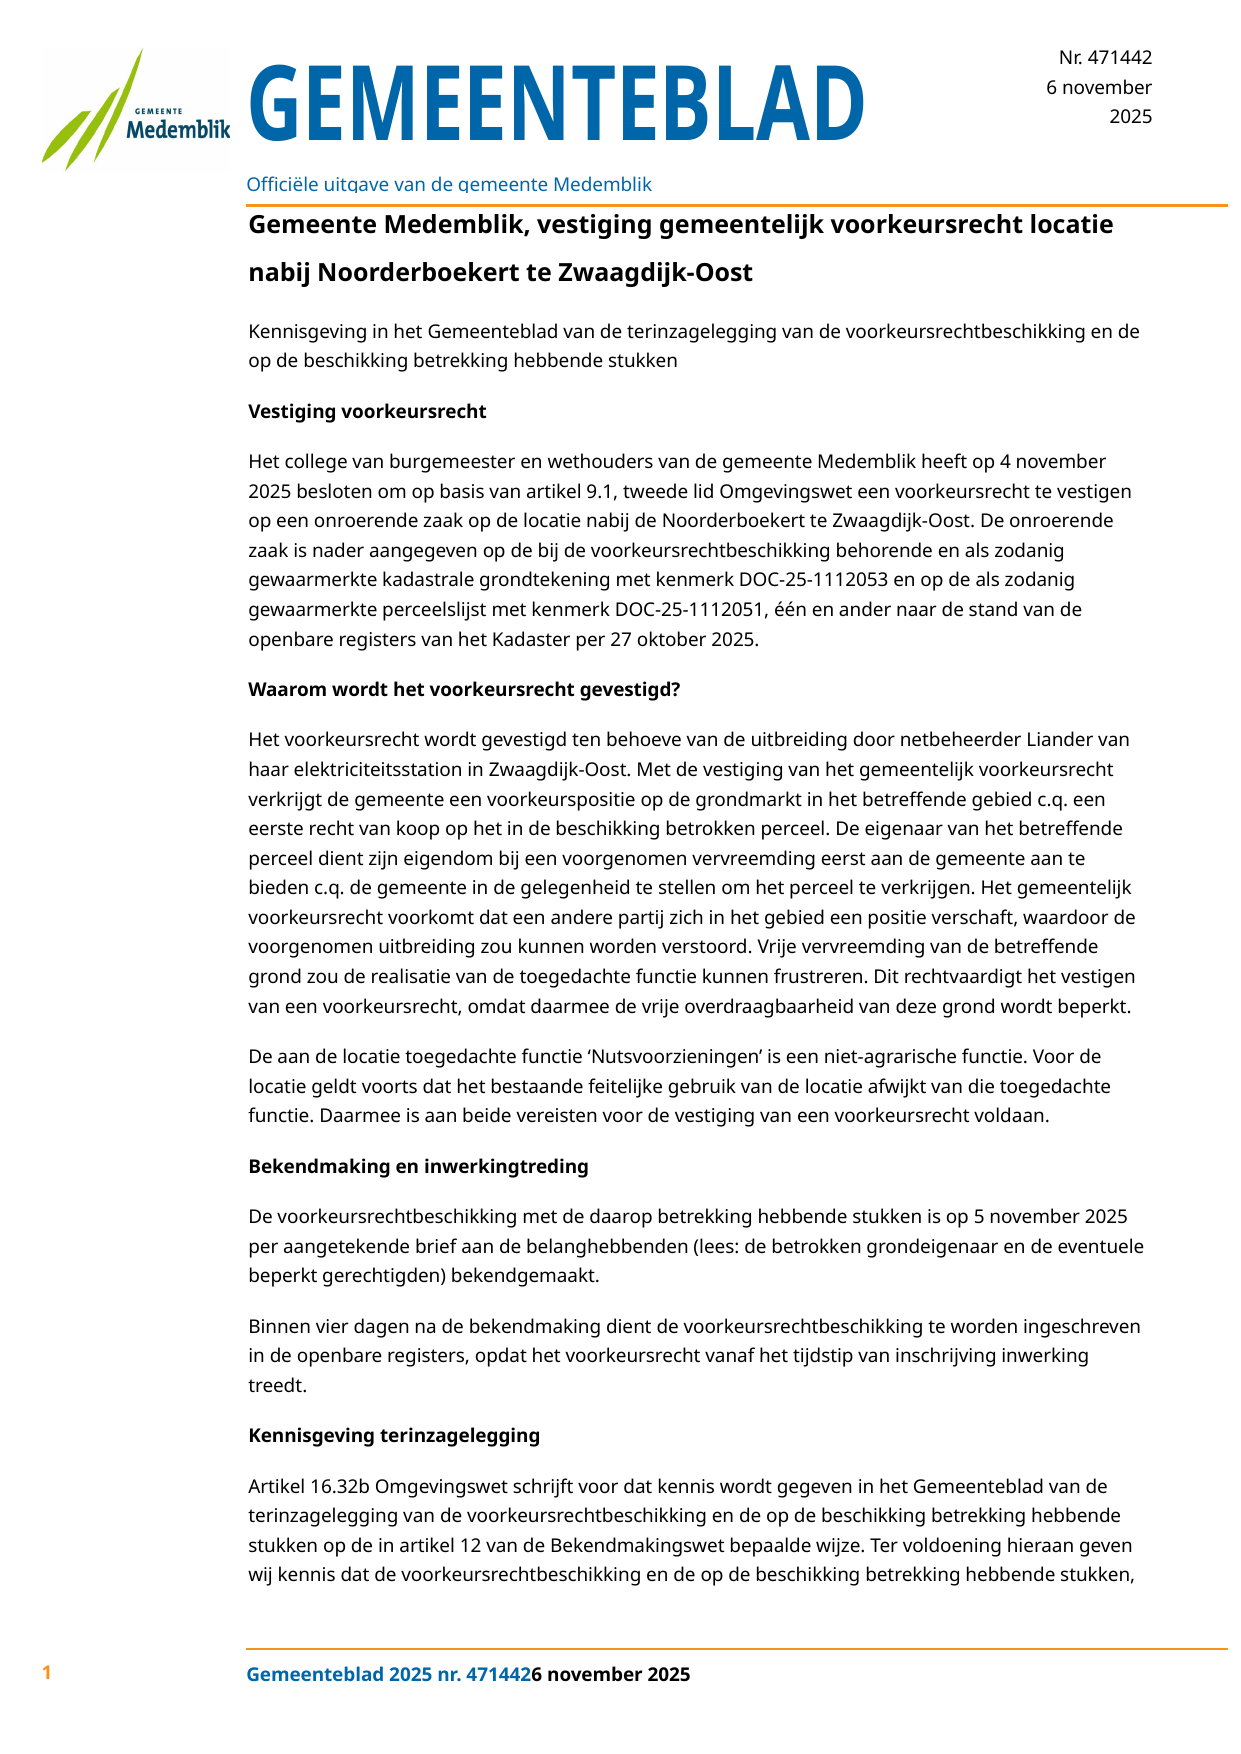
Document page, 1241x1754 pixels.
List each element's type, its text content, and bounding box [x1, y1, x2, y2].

text Het college van burgemeester en wethouders van de gemeente Medemblik heeft op 4 november 2025 besloten om op basis van artikel 9.1, tweede lid Omgevingswet een voorkeursrecht te vestigen op een onroerende zaak op de locatie nabij de Noorderboekert te Zwaagdijk-Oost. De onroerende zaak is nader aangegeven op de bij de voorkeursrechtbeschikking behorende en als zodanig gewaarmerkte kadastrale grondtekening met kenmerk DOC-25-1112053 en op de als zodanig gewaarmerkte perceelslijst met kenmerk DOC-25-1112051, één en ander naar de stand van de openbare registers van het Kadaster per 27 oktober 2025. [248, 448, 1152, 652]
text Vestiging voorkeursrecht [248, 398, 1152, 424]
text Kennisgeving in het Gemeenteblad van de terinzagelegging van de voorkeursrechtbeschikking en de op de beschikking betrekking hebbende stukken [248, 318, 1152, 373]
text De voorkeursrechtbeschikking met de daarop betrekking hebbende stukken is op 5 november 2025 per aangetekende brief aan de belanghebbenden (lees: de betrokken grondeigenaar en de eventuele beperkt gerechtigden) bekendgemaakt. [248, 1203, 1152, 1288]
text Artikel 16.32b Omgevingswet schrijft voor dat kennis wordt gegeven in het Gemeenteblad van de terinzagelegging van de voorkeursrechtbeschikking en de op de beschikking betrekking hebbende stukken op de in artikel 12 van de Bekendmakingswet bepaalde wijze. Ter voldoening hieraan geven wij kennis dat de voorkeursrechtbeschikking en de op de beschikking betrekking hebbende stukken, [248, 1473, 1152, 1587]
picture [41, 47, 231, 172]
text Gemeente Medemblik, vestiging gemeentelijk voorkeursrecht locatie nabij Noorderboekert te Zwaagdijk-Oost [248, 207, 1152, 288]
text Bekendmaking en inwerkingtreding [248, 1153, 1152, 1179]
text Waarom wordt het voorkeursrecht gevestigd? [248, 676, 1152, 702]
text Binnen vier dagen na de bekendmaking dient de voorkeursrechtbeschikking te worden ingeschreven in de openbare registers, opdat het voorkeursrecht vanaf het tijdstip van inschrijving inwerking treedt. [248, 1313, 1152, 1398]
text Het voorkeursrecht wordt gevestigd ten behoeve van de uitbreiding door netbeheerder Liander van haar elektriciteitsstation in Zwaagdijk-Oost. Met de vestiging van het gemeentelijk voorkeursrecht verkrijgt de gemeente een voorkeurspositie op de grondmarkt in het betreffende gebied c.q. een eerste recht van koop op het in de beschikking betrokken perceel. De eigenaar van het betreffende perceel dient zijn eigendom bij een voorgenomen vervreemding eerst aan de gemeente aan te bieden c.q. de gemeente in de gelegenheid te stellen om het perceel te verkrijgen. Het gemeentelijk voorkeursrecht voorkomt dat een andere partij zich in het gebied een positie verschaft, waardoor de voorgenomen uitbreiding zou kunnen worden verstoord. Vrije vervreemding van de betreffende grond zou de realisatie van de toegedachte functie kunnen frustreren. Dit rechtvaardigt het vestigen van een voorkeursrecht, omdat daarmee de vrije overdraagbaarheid van deze grond wordt beperkt. [248, 727, 1152, 1019]
text Kennisgeving terinzagelegging [248, 1422, 1152, 1448]
text De aan de locatie toegedachte functie ‘Nutsvoorzieningen’ is een niet-agrarische functie. Voor de locatie geldt voorts dat het bestaande feitelijke gebruik van de locatie afwijkt van die toegedachte functie. Daarmee is aan beide vereisten voor de vestiging van een voorkeursrecht voldaan. [248, 1043, 1152, 1128]
